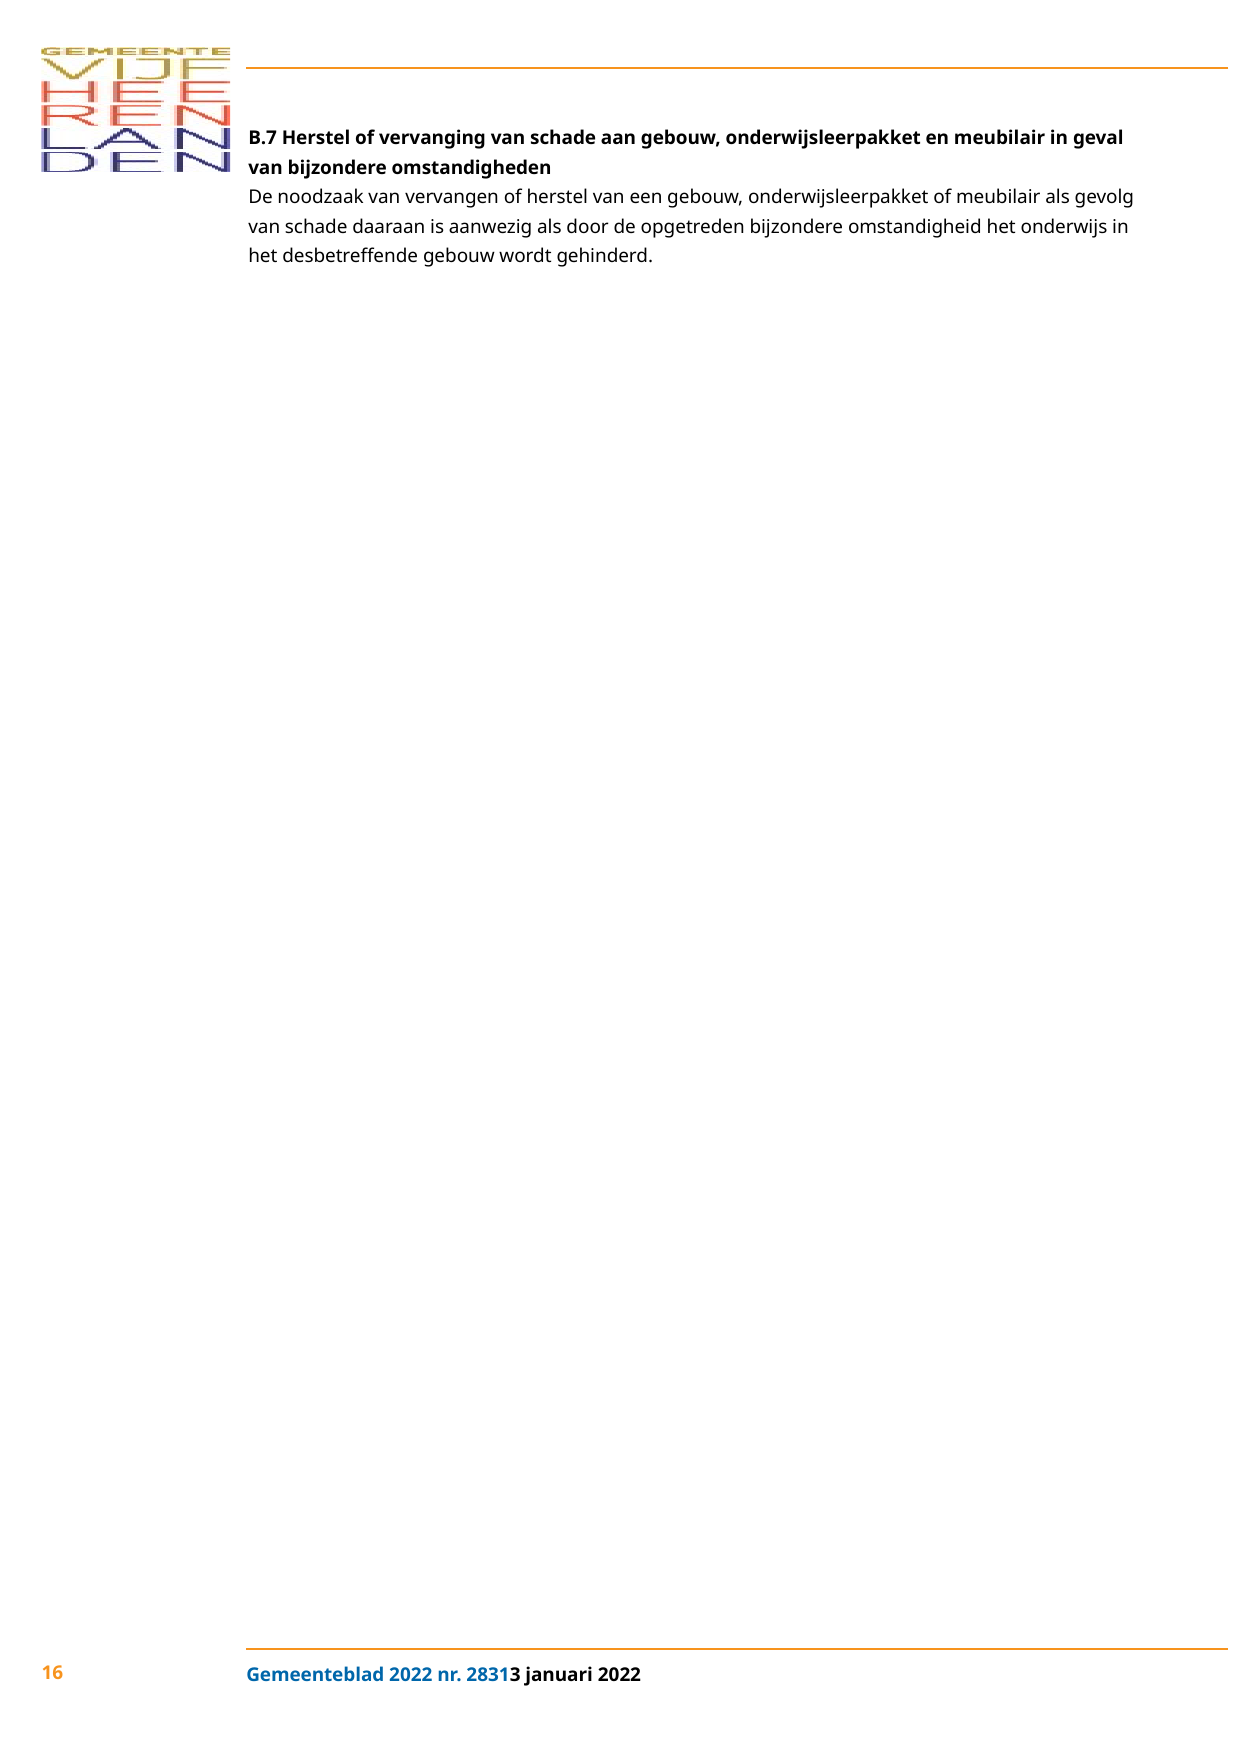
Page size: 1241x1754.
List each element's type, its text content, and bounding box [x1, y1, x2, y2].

text De noodzaak van vervangen of herstel van een gebouw, onderwijsleerpakket of meubilair als gevolg van schade daaraan is aanwezig als door de opgetreden bijzondere omstandigheid het onderwijs in het desbetreffende gebouw wordt gehinderd. [248, 183, 1152, 268]
text B.7 Herstel of vervanging van schade aan gebouw, onderwijsleerpakket en meubilair in geval van bijzondere omstandigheden [248, 124, 1152, 180]
picture [41, 47, 231, 172]
